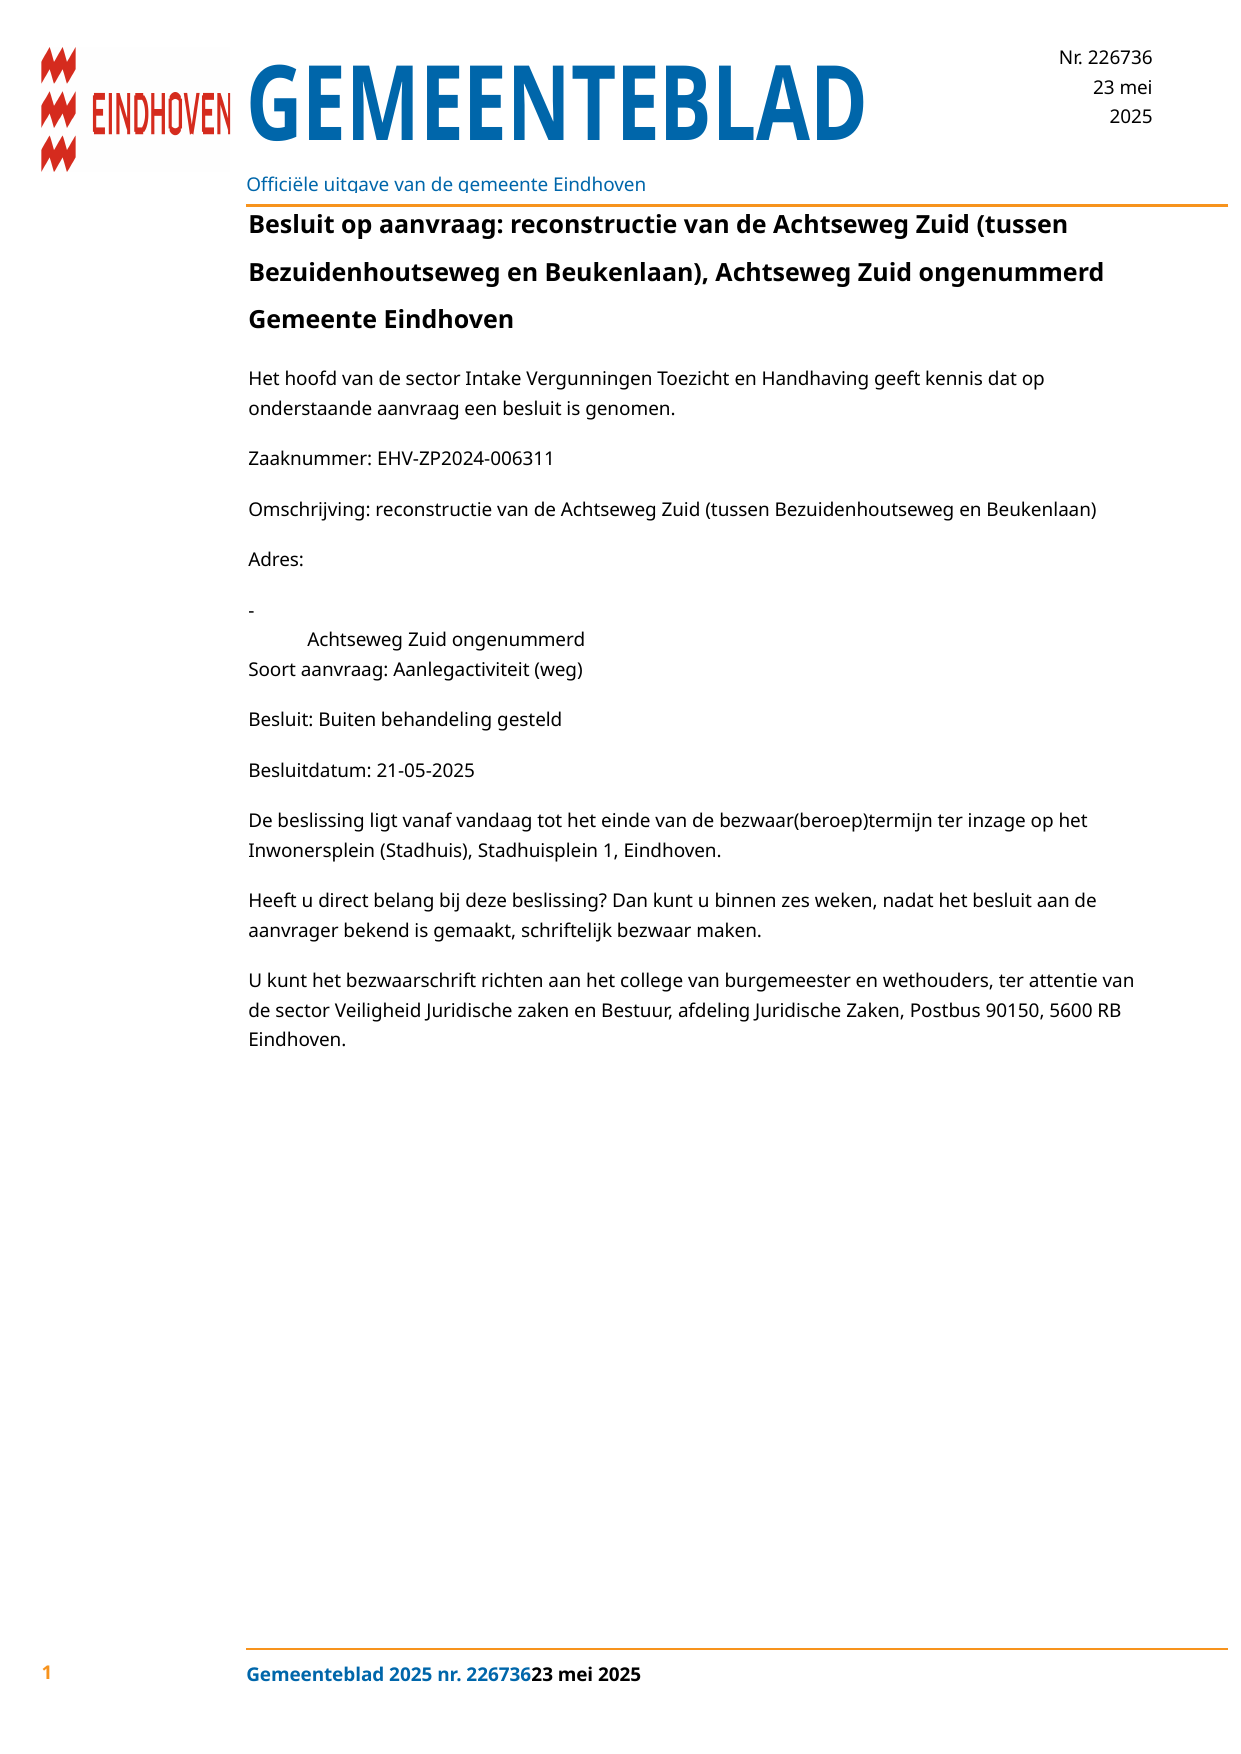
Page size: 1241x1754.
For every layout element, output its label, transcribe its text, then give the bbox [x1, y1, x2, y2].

text Adres: [248, 546, 1152, 572]
text Besluit: Buiten behandeling gesteld [248, 706, 1152, 732]
text Heeft u direct belang bij deze beslissing? Dan kunt u binnen zes weken, nadat het besluit aan de aanvrager bekend is gemaakt, schriftelijk bezwaar maken. [248, 887, 1152, 942]
text U kunt het bezwaarschrift richten aan het college van burgemeester en wethouders, ter attentie van de sector Veiligheid Juridische zaken en Bestuur, afdeling Juridische Zaken, Postbus 90150, 5600 RB Eindhoven. [248, 967, 1152, 1052]
text Het hoofd van de sector Intake Vergunningen Toezicht en Handhaving geeft kennis dat op onderstaande aanvraag een besluit is genomen. [248, 366, 1152, 421]
list Achtseweg Zuid ongenummerd [248, 626, 1152, 652]
text Besluitdatum: 21-05-2025 [248, 757, 1152, 782]
picture [41, 47, 231, 172]
text De beslissing ligt vanaf vandaag tot het einde van de bezwaar(beroep)termijn ter inzage op het Inwonersplein (Stadhuis), Stadhuisplein 1, Eindhoven. [248, 807, 1152, 862]
text Soort aanvraag: Aanlegactiviteit (weg) [248, 656, 1152, 682]
text Besluit op aanvraag: reconstructie van de Achtseweg Zuid (tussen Bezuidenhoutseweg en Beukenlaan), Achtseweg Zuid ongenummerd Gemeente Eindhoven [248, 207, 1152, 336]
text Zaaknummer: EHV-ZP2024-006311 [248, 446, 1152, 471]
text Omschrijving: reconstructie van de Achtseweg Zuid (tussen Bezuidenhoutseweg en Beukenlaan) [248, 496, 1152, 522]
